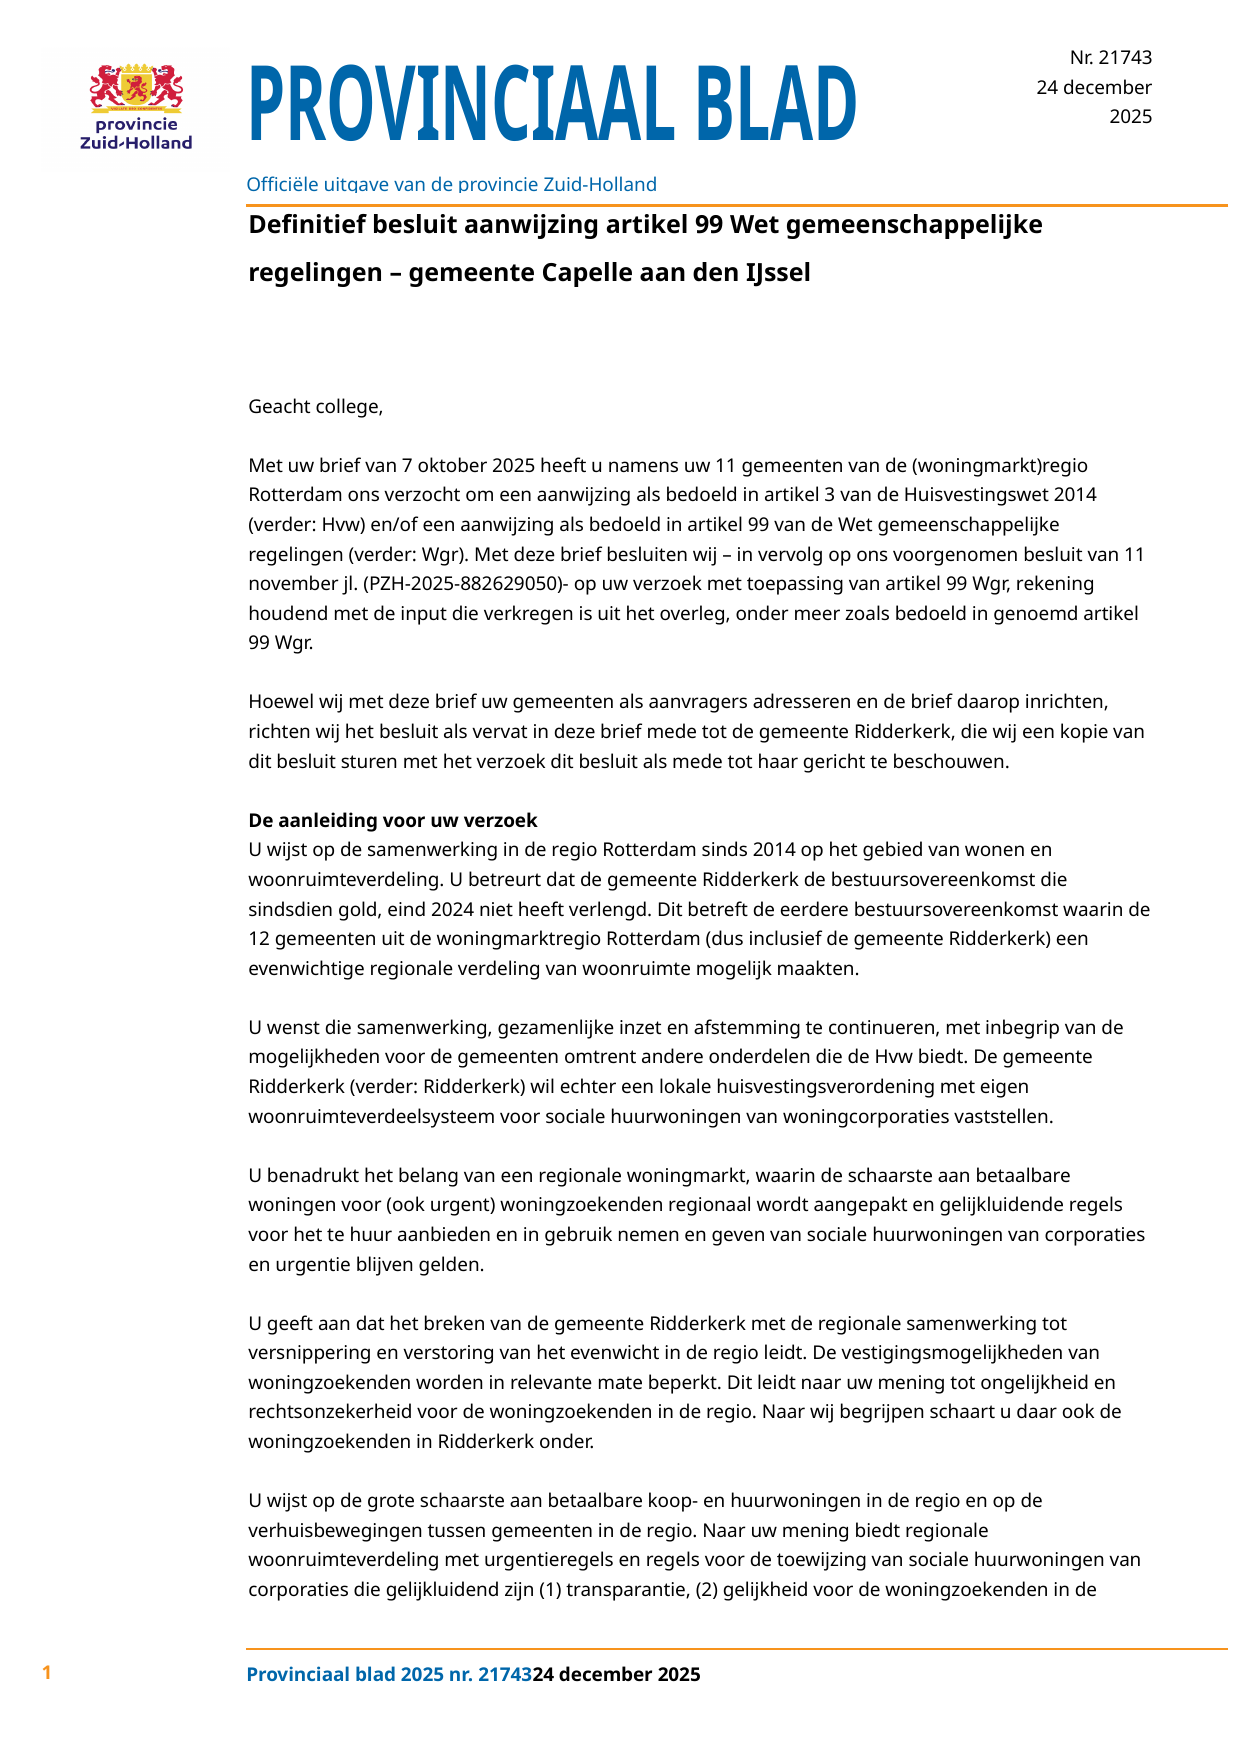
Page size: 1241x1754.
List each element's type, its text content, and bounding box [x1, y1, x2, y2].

text Hoewel wij met deze brief uw gemeenten als aanvragers adresseren en de brief daarop inrichten, richten wij het besluit als vervat in deze brief mede tot de gemeente Ridderkerk, die wij een kopie van dit besluit sturen met het verzoek dit besluit als mede tot haar gericht te beschouwen. [248, 689, 1152, 774]
text Geacht college, [248, 393, 1152, 419]
text De aanleiding voor uw verzoek [248, 807, 1152, 833]
text U wijst op de grote schaarste aan betaalbare koop- en huurwoningen in de regio en op de verhuisbewegingen tussen gemeenten in de regio. Naar uw mening biedt regionale woonruimteverdeling met urgentieregels en regels voor de toewijzing van sociale huurwoningen van corporaties die gelijkluidend zijn (1) transparantie, (2) gelijkheid voor de woningzoekenden in de [248, 1487, 1152, 1602]
text U benadrukt het belang van een regionale woningmarkt, waarin de schaarste aan betaalbare woningen voor (ook urgent) woningzoekenden regionaal wordt aangepakt en gelijkluidende regels voor het te huur aanbieden en in gebruik nemen en geven van sociale huurwoningen van corporaties en urgentie blijven gelden. [248, 1162, 1152, 1277]
text Definitief besluit aanwijzing artikel 99 Wet gemeenschappelijke regelingen – gemeente Capelle aan den IJssel [248, 207, 1152, 288]
text U wijst op de samenwerking in de regio Rotterdam sinds 2014 op het gebied van wonen en woonruimteverdeling. U betreurt dat de gemeente Ridderkerk de bestuursovereenkomst die sindsdien gold, eind 2024 niet heeft verlengd. Dit betreft de eerdere bestuursovereenkomst waarin de 12 gemeenten uit de woningmarktregio Rotterdam (dus inclusief de gemeente Ridderkerk) een evenwichtige regionale verdeling van woonruimte mogelijk maakten. [248, 837, 1152, 981]
text Met uw brief van 7 oktober 2025 heeft u namens uw 11 gemeenten van de (woningmarkt)regio Rotterdam ons verzocht om een aanwijzing als bedoeld in artikel 3 van de Huisvestingswet 2014 (verder: Hvw) en/of een aanwijzing als bedoeld in artikel 99 van de Wet gemeenschappelijke regelingen (verder: Wgr). Met deze brief besluiten wij – in vervolg op ons voorgenomen besluit van 11 november jl. (PZH-2025-882629050)- op uw verzoek met toepassing van artikel 99 Wgr, rekening houdend met de input die verkregen is uit het overleg, onder meer zoals bedoeld in genoemd artikel 99 Wgr. [248, 452, 1152, 655]
picture [41, 47, 231, 172]
text U geeft aan dat het breken van de gemeente Ridderkerk met de regionale samenwerking tot versnippering en verstoring van het evenwicht in de regio leidt. De vestigingsmogelijkheden van woningzoekenden worden in relevante mate beperkt. Dit leidt naar uw mening tot ongelijkheid en rechtsonzekerheid voor de woningzoekenden in de regio. Naar wij begrijpen schaart u daar ook de woningzoekenden in Ridderkerk onder. [248, 1310, 1152, 1454]
text U wenst die samenwerking, gezamenlijke inzet en afstemming te continueren, met inbegrip van de mogelijkheden voor de gemeenten omtrent andere onderdelen die de Hvw biedt. De gemeente Ridderkerk (verder: Ridderkerk) wil echter een lokale huisvestingsverordening met eigen woonruimteverdeelsysteem voor sociale huurwoningen van woningcorporaties vaststellen. [248, 1014, 1152, 1129]
